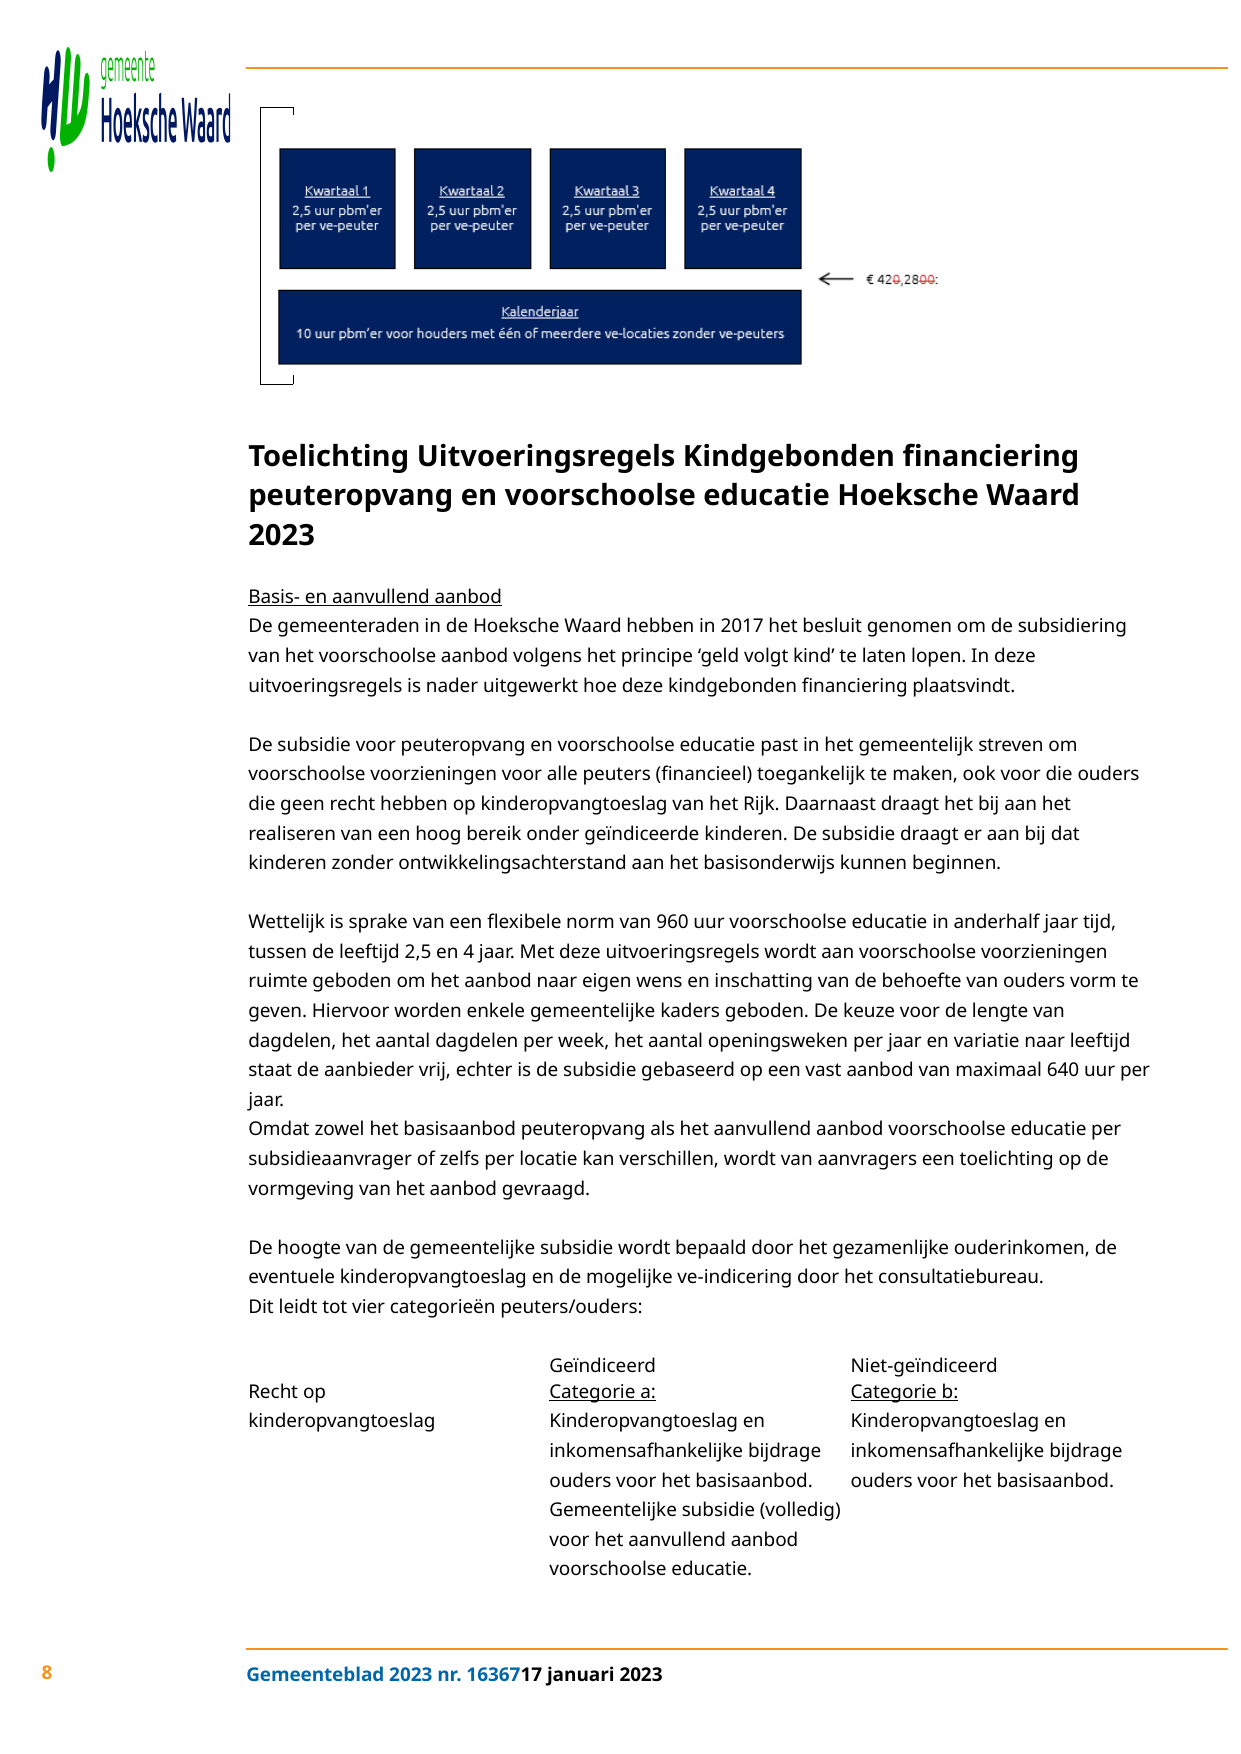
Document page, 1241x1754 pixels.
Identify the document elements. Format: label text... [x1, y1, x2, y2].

table_cell Categorie a: Kinderopvangtoeslag en inkomensafhankelijke bijdrage ouders voor het basisaanbod. Gemeentelijke subsidie (volledig) voor het aanvullend aanbod voorschoolse educatie. [549, 1378, 850, 1581]
text Dit leidt tot vier categorieën peuters/ouders: [248, 1293, 1152, 1319]
table_cell Recht op kinderopvangtoeslag [248, 1378, 549, 1581]
table_header [248, 1352, 549, 1378]
text Wettelijk is sprake van een flexibele norm van 960 uur voorschoolse educatie in anderhalf jaar tijd, tussen de leeftijd 2,5 en 4 jaar. Met deze uitvoeringsregels wordt aan voorschoolse voorzieningen ruimte geboden om het aanbod naar eigen wens en inschatting van de behoefte van ouders vorm te geven. Hiervoor worden enkele gemeentelijke kaders geboden. De keuze voor de lengte van dagdelen, het aantal dagdelen per week, het aantal openingsweken per jaar en variatie naar leeftijd staat de aanbieder vrij, echter is de subsidie gebaseerd op een vast aanbod van maximaal 640 uur per jaar. [248, 908, 1152, 1112]
text Basis- en aanvullend aanbod [248, 583, 1152, 609]
table_header Niet-geïndiceerd [850, 1352, 1152, 1378]
text Omdat zowel het basisaanbod peuteropvang als het aanvullend aanbod voorschoolse educatie per subsidieaanvrager of zelfs per locatie kan verschillen, wordt van aanvragers een toelichting op de vormgeving van het aanbod gevraagd. [248, 1116, 1152, 1200]
table_cell Categorie b: Kinderopvangtoeslag en inkomensafhankelijke bijdrage ouders voor het basisaanbod. [850, 1378, 1152, 1581]
text Toelichting Uitvoeringsregels Kindgebonden financiering peuteropvang en voorschoolse educatie Hoeksche Waard 2023 [248, 435, 1152, 554]
table_header Geïndiceerd [549, 1352, 850, 1378]
text De hoogte van de gemeentelijke subsidie wordt bepaald door het gezamenlijke ouderinkomen, de eventuele kinderopvangtoeslag en de mogelijke ve-indicering door het consultatiebureau. [248, 1234, 1152, 1289]
picture [268, 115, 948, 375]
picture [41, 47, 231, 172]
text De subsidie voor peuteropvang en voorschoolse educatie past in het gemeentelijk streven om voorschoolse voorzieningen voor alle peuters (financieel) toegankelijk te maken, ook voor die ouders die geen recht hebben op kinderopvangtoeslag van het Rijk. Daarnaast draagt het bij aan het realiseren van een hoog bereik onder geïndiceerde kinderen. De subsidie draagt er aan bij dat kinderen zonder ontwikkelingsachterstand aan het basisonderwijs kunnen beginnen. [248, 731, 1152, 875]
text De gemeenteraden in de Hoeksche Waard hebben in 2017 het besluit genomen om de subsidiering van het voorschoolse aanbod volgens het principe ‘geld volgt kind’ te laten lopen. In deze uitvoeringsregels is nader uitgewerkt hoe deze kindgebonden financiering plaatsvindt. [248, 613, 1152, 697]
